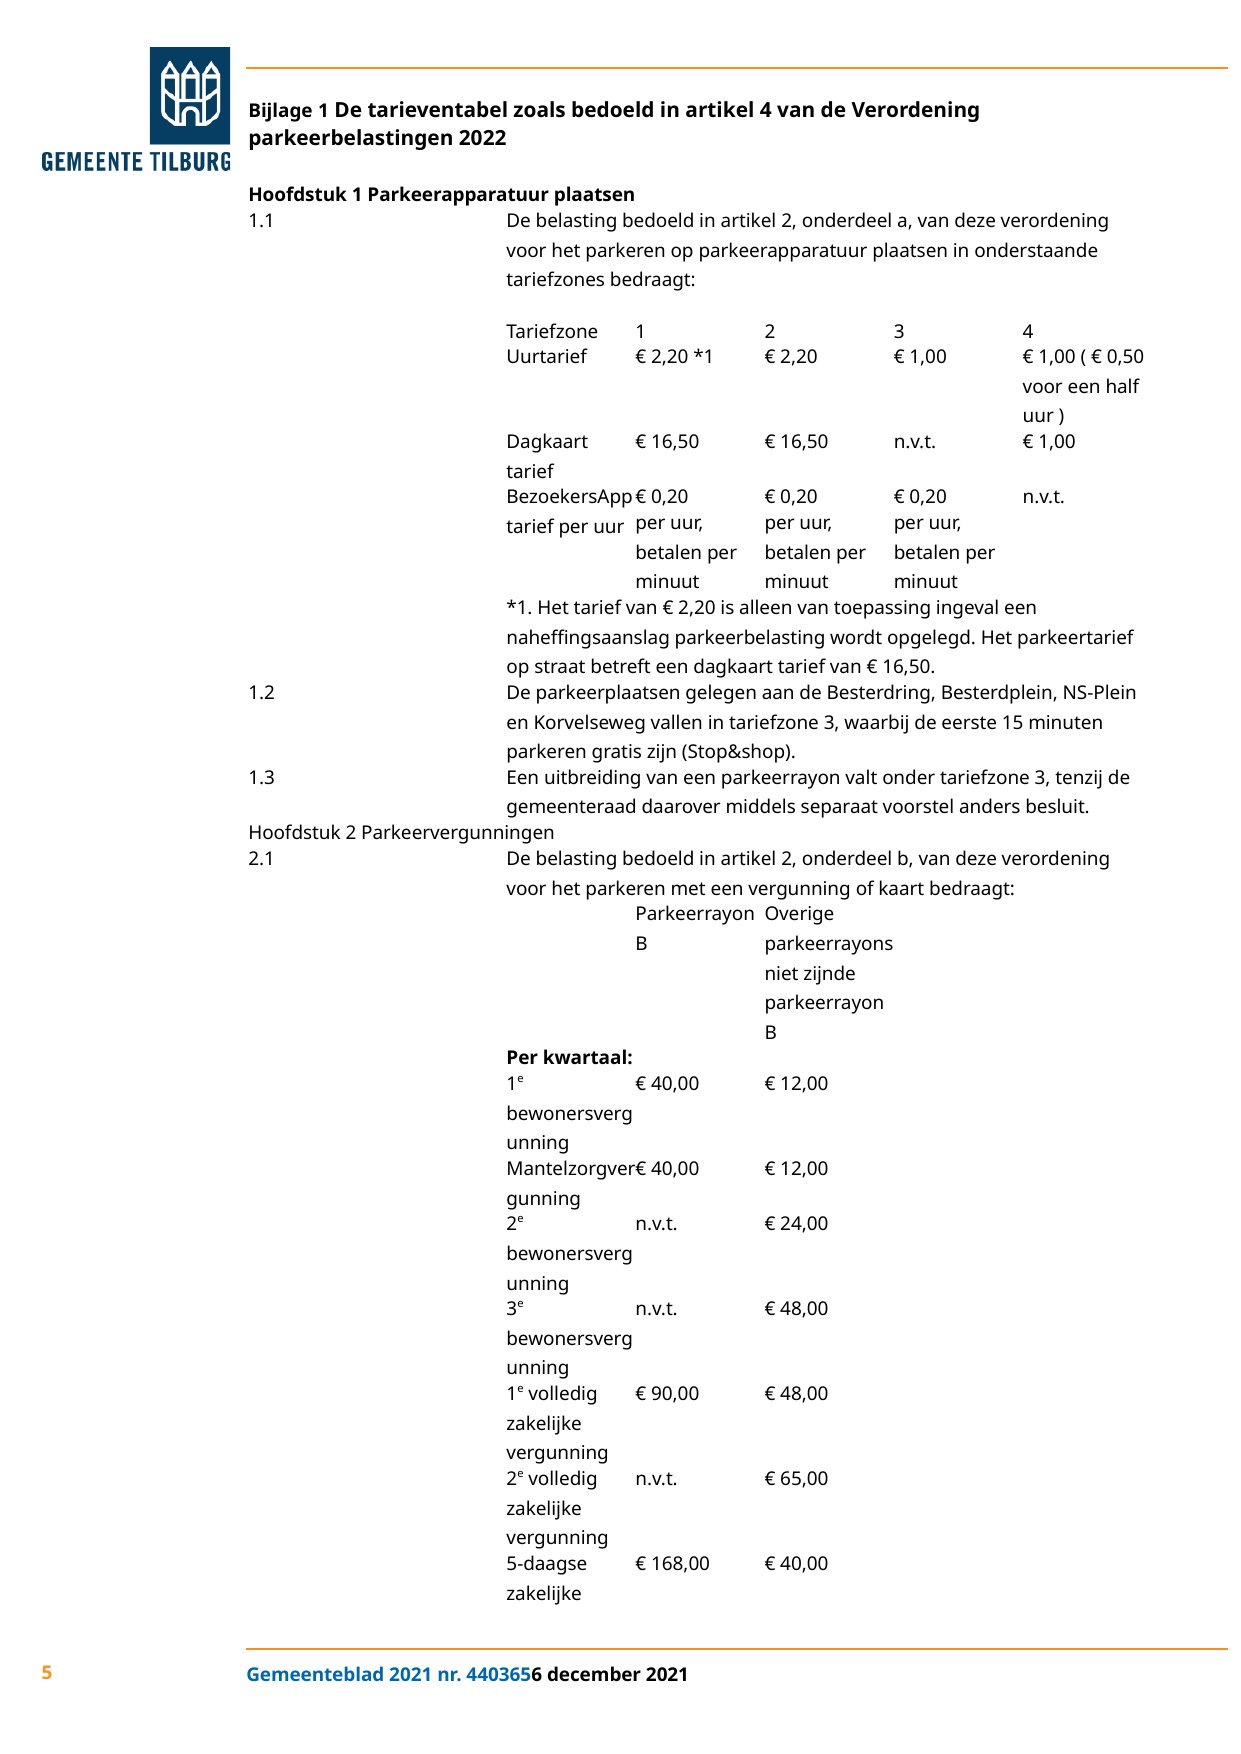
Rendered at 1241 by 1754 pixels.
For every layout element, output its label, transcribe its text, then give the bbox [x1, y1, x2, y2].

text Bijlage 1 De tarieventabel zoals bedoeld in artikel 4 van de Verordening parkeerbelastingen 2022 [248, 95, 1152, 152]
table_cell [248, 510, 506, 594]
table_cell € 12,00 [764, 1070, 893, 1155]
table_cell € 1,00 ( € 0,50 voor een half uur ) [1023, 344, 1152, 428]
table_cell *1. Het tarief van € 2,20 is alleen van toepassing ingeval een naheffingsaanslag parkeerbelasting wordt opgelegd. Het parkeertarief op straat betreft een dagkaart tarief van € 16,50. [506, 594, 1152, 679]
table_cell Per kwartaal: [506, 1045, 635, 1070]
table_cell € 2,20 [764, 344, 893, 428]
table_cell [248, 318, 506, 343]
picture [41, 47, 231, 172]
table_cell [248, 484, 506, 509]
table_cell per uur, betalen per minuut [635, 510, 764, 594]
table_cell per uur, betalen per minuut [764, 510, 893, 594]
table_cell [894, 1045, 1152, 1070]
table_cell 1 [635, 318, 764, 343]
table_cell [248, 429, 506, 484]
table_cell € 16,50 [764, 429, 893, 484]
table_cell € 40,00 [764, 1550, 893, 1605]
table_cell 1.2 [248, 679, 506, 764]
table_cell € 0,20 [764, 484, 893, 509]
table_cell 1.1 [248, 207, 506, 318]
table_cell € 1,00 [1023, 429, 1152, 484]
table_cell 3e bewonersvergunning [506, 1295, 635, 1380]
table_cell 1.3 [248, 764, 506, 819]
table_cell n.v.t. [1023, 484, 1152, 594]
table_cell € 12,00 [764, 1155, 893, 1211]
table_cell € 65,00 [764, 1465, 893, 1550]
table_cell [248, 369, 506, 428]
table_cell Tariefzone [506, 318, 635, 343]
table_cell [894, 1465, 1152, 1550]
table_cell € 16,50 [635, 429, 764, 484]
table_cell [894, 1211, 1152, 1295]
table_cell De belasting bedoeld in artikel 2, onderdeel a, van deze verordening voor het parkeren op parkeerapparatuur plaatsen in onderstaande tariefzones bedraagt: [506, 207, 1152, 292]
table_cell Dagkaart tarief [506, 429, 635, 484]
table_cell [635, 1045, 764, 1070]
table_cell [248, 344, 506, 369]
table_cell [506, 901, 635, 1044]
table_cell 2.1 [248, 845, 506, 901]
table_cell € 2,20 *1 [635, 344, 764, 428]
table_cell De parkeerplaatsen gelegen aan de Besterdring, Besterdplein, NS-Plein en Korvelseweg vallen in tariefzone 3, waarbij de eerste 15 minuten parkeren gratis zijn (Stop&shop). [506, 679, 1152, 764]
table_cell [764, 1045, 893, 1070]
table_cell n.v.t. [635, 1211, 764, 1295]
table_cell [894, 901, 1152, 1044]
table_cell [894, 1155, 1152, 1211]
table_cell [248, 594, 506, 679]
table_cell [248, 1070, 506, 1155]
table_cell [248, 1465, 506, 1550]
table_cell [894, 1070, 1152, 1155]
table_cell 2e bewonersvergunning [506, 1211, 635, 1295]
table_cell n.v.t. [894, 429, 1022, 484]
table_cell Parkeerrayon B [635, 901, 764, 1044]
table_cell [248, 1045, 506, 1070]
table_cell De belasting bedoeld in artikel 2, onderdeel b, van deze verordening voor het parkeren met een vergunning of kaart bedraagt: [506, 845, 1152, 901]
table_cell [894, 1380, 1152, 1465]
table_cell [894, 1295, 1152, 1380]
table_cell 5-daagse zakelijke [506, 1550, 635, 1605]
table_cell € 40,00 [635, 1155, 764, 1211]
table_cell 4 [1023, 318, 1152, 343]
table_cell Een uitbreiding van een parkeerrayon valt onder tariefzone 3, tenzij de gemeenteraad daarover middels separaat voorstel anders besluit. [506, 764, 1152, 819]
table_cell [506, 292, 1152, 318]
table_cell Mantelzorgvergunning [506, 1155, 635, 1211]
table_cell [248, 1380, 506, 1465]
table_cell BezoekersApp tarief per uur [506, 484, 635, 594]
table_header Hoofdstuk 1 Parkeerapparatuur plaatsen [248, 181, 1152, 207]
table_cell per uur, betalen per minuut [894, 510, 1022, 594]
table_cell Uurtarief [506, 344, 635, 428]
table_cell Hoofdstuk 2 Parkeervergunningen [248, 820, 1152, 845]
table_cell [248, 1295, 506, 1380]
table_cell € 40,00 [635, 1070, 764, 1155]
table_cell 3 [894, 318, 1022, 343]
table_cell € 168,00 [635, 1550, 764, 1605]
table_cell € 48,00 [764, 1380, 893, 1465]
table_cell Overige parkeerrayons niet zijnde parkeerrayon B [764, 901, 893, 1044]
table_cell 1e bewonersvergunning [506, 1070, 635, 1155]
table_cell 2e volledig zakelijke vergunning [506, 1465, 635, 1550]
table_cell € 0,20 [894, 484, 1022, 509]
table_cell € 0,20 [635, 484, 764, 509]
table_cell n.v.t. [635, 1465, 764, 1550]
table_cell € 24,00 [764, 1211, 893, 1295]
table_cell [894, 1550, 1152, 1605]
table_cell 1e volledig zakelijke vergunning [506, 1380, 635, 1465]
table_cell € 48,00 [764, 1295, 893, 1380]
table_cell € 1,00 [894, 344, 1022, 428]
table_cell € 90,00 [635, 1380, 764, 1465]
table_cell [248, 1550, 506, 1605]
table_cell [248, 901, 506, 1044]
table_cell [248, 1211, 506, 1295]
table_cell [248, 1155, 506, 1211]
table_cell 2 [764, 318, 893, 343]
table_cell n.v.t. [635, 1295, 764, 1380]
